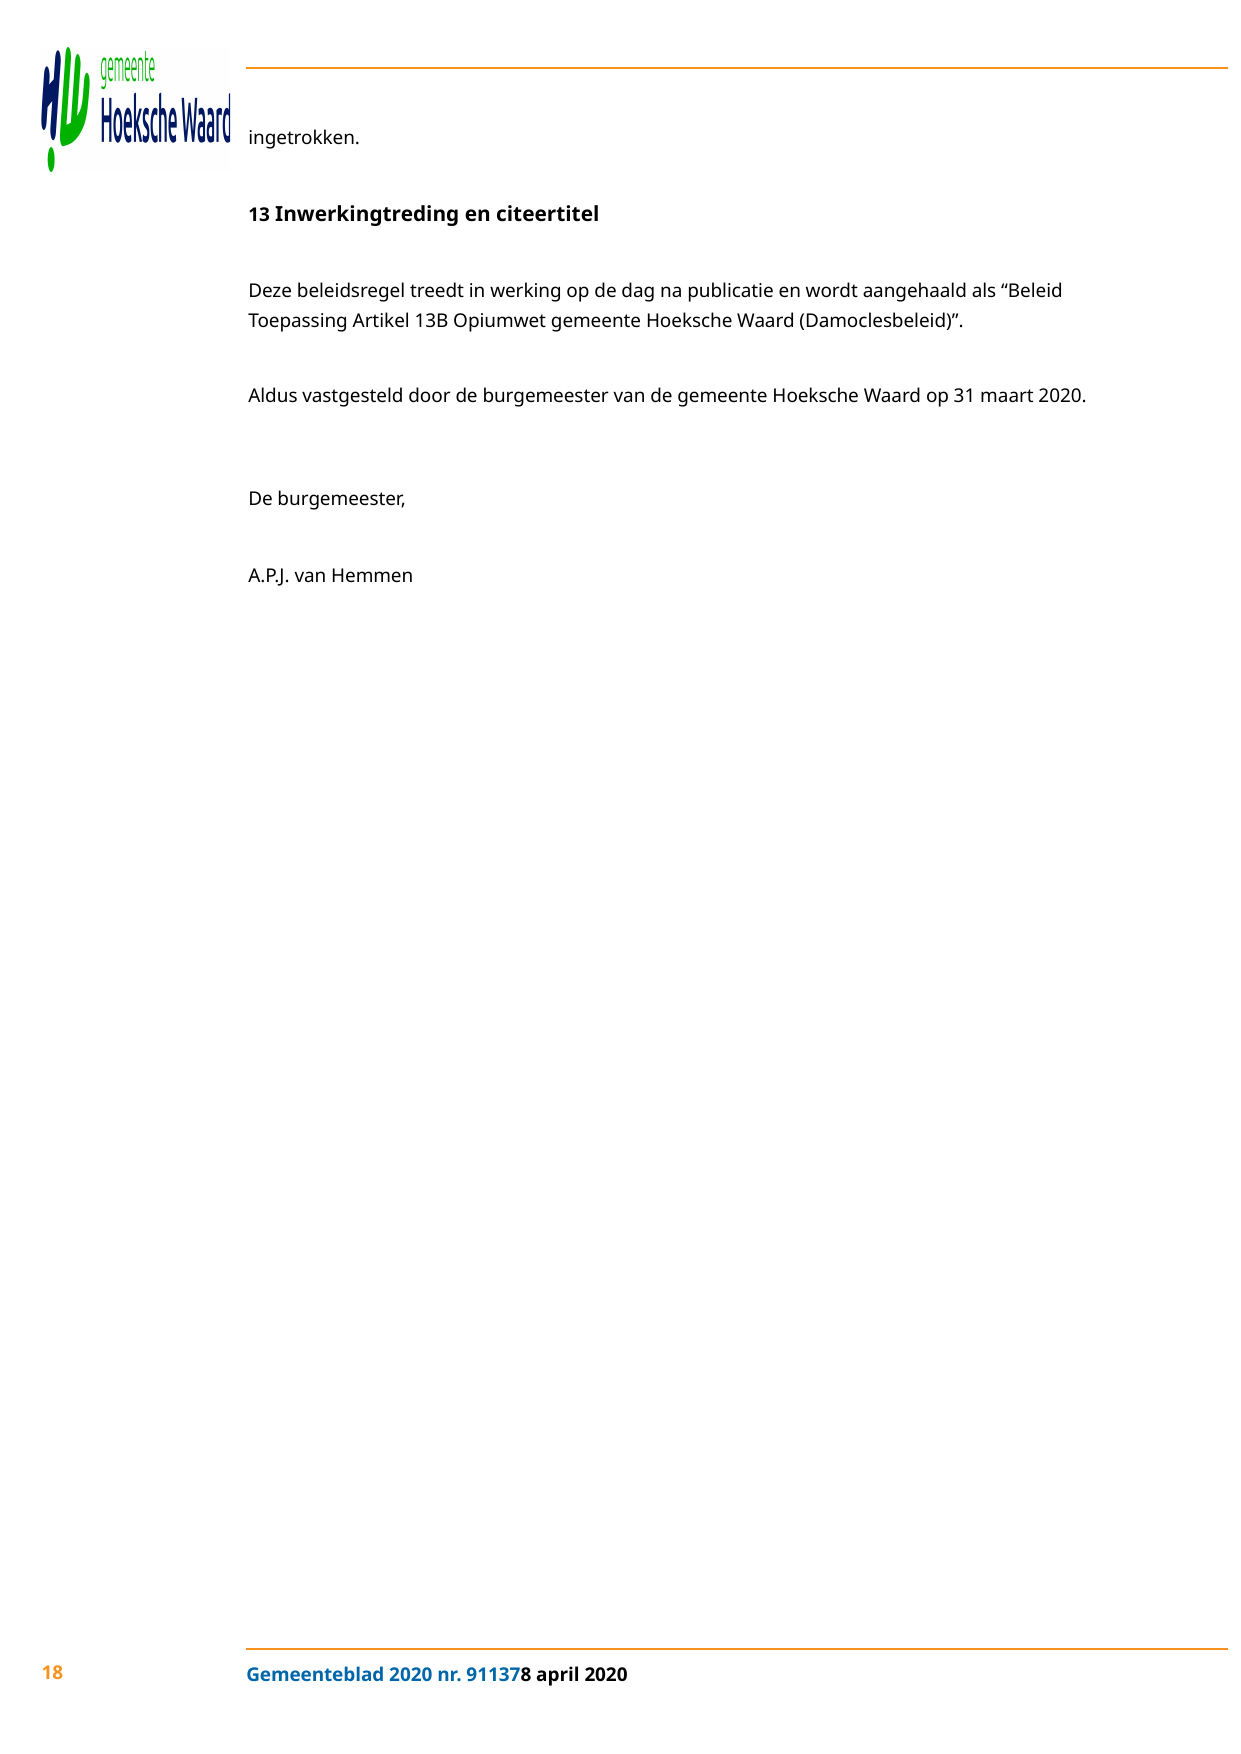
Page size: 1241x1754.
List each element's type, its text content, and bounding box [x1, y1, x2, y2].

text Deze beleidsregel treedt in werking op de dag na publicatie en wordt aangehaald als “Beleid Toepassing Artikel 13B Opiumwet gemeente Hoeksche Waard (Damoclesbeleid)”. [248, 277, 1152, 333]
text 13 Inwerkingtreding en citeertitel [248, 199, 1152, 228]
text De burgemeester, [248, 485, 1152, 511]
text Aldus vastgesteld door de burgemeester van de gemeente Hoeksche Waard op 31 maart 2020. [248, 382, 1152, 408]
text ingetrokken. [248, 124, 1152, 150]
picture [41, 47, 231, 172]
text A.P.J. van Hemmen [248, 562, 1152, 588]
